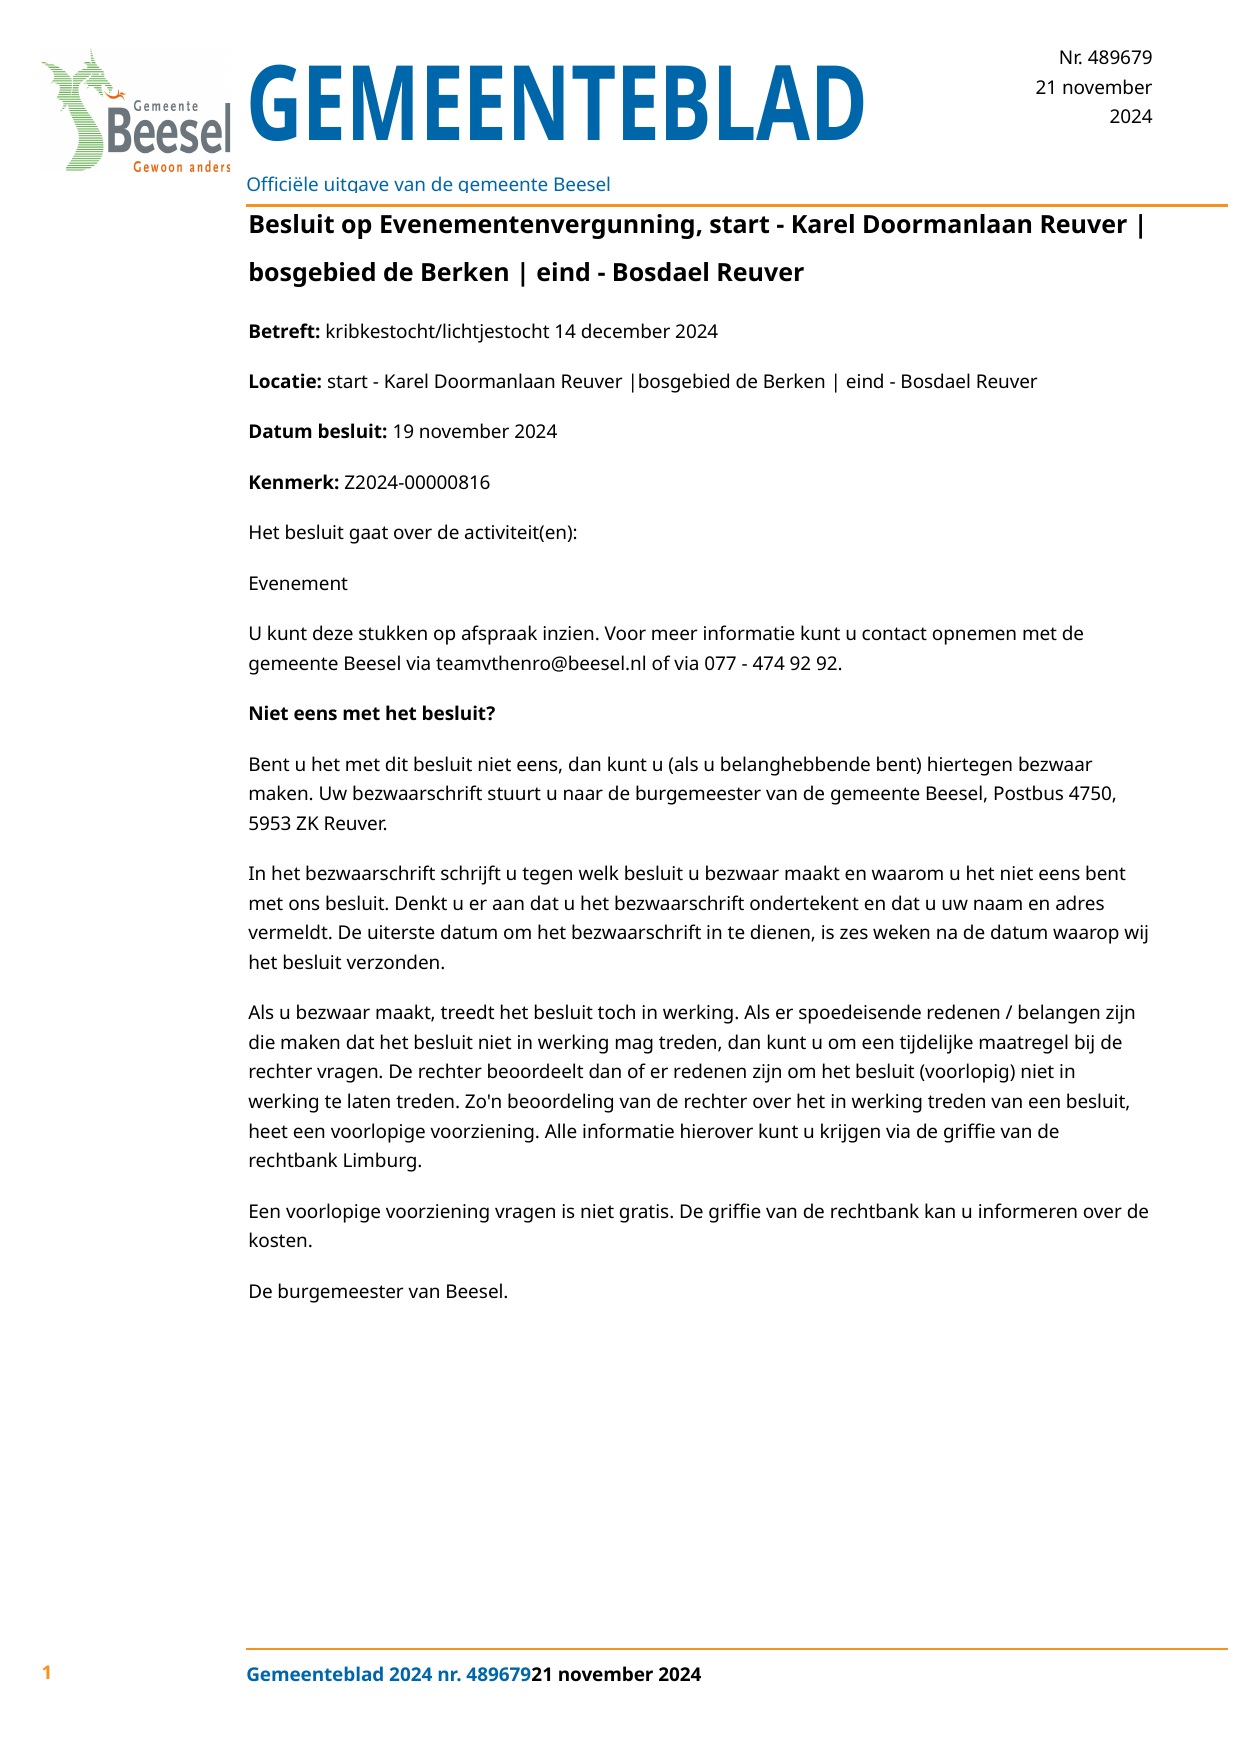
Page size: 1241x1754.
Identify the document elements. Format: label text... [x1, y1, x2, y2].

text De burgemeester van Beesel. [248, 1278, 1152, 1304]
text Locatie: start - Karel Doormanlaan Reuver |bosgebied de Berken | eind - Bosdael Reuver [248, 368, 1152, 394]
text Betreft: kribkestocht/lichtjestocht 14 december 2024 [248, 318, 1152, 344]
text Niet eens met het besluit? [248, 700, 1152, 726]
picture [41, 47, 231, 172]
text Besluit op Evenementenvergunning, start - Karel Doormanlaan Reuver |bosgebied de Berken | eind - Bosdael Reuver [248, 207, 1152, 288]
text In het bezwaarschrift schrijft u tegen welk besluit u bezwaar maakt en waarom u het niet eens bent met ons besluit. Denkt u er aan dat u het bezwaarschrift ondertekent en dat u uw naam en adres vermeldt. De uiterste datum om het bezwaarschrift in te dienen, is zes weken na de datum waarop wij het besluit verzonden. [248, 860, 1152, 975]
text Evenement [248, 570, 1152, 596]
text Kenmerk: Z2024-00000816 [248, 469, 1152, 495]
text U kunt deze stukken op afspraak inzien. Voor meer informatie kunt u contact opnemen met de gemeente Beesel via teamvthenro@beesel.nl of via 077 - 474 92 92. [248, 620, 1152, 676]
text Datum besluit: 19 november 2024 [248, 419, 1152, 444]
text Bent u het met dit besluit niet eens, dan kunt u (als u belanghebbende bent) hiertegen bezwaar maken. Uw bezwaarschrift stuurt u naar de burgemeester van de gemeente Beesel, Postbus 4750, 5953 ZK Reuver. [248, 751, 1152, 836]
text Het besluit gaat over de activiteit(en): [248, 519, 1152, 545]
text Een voorlopige voorziening vragen is niet gratis. De griffie van de rechtbank kan u informeren over de kosten. [248, 1198, 1152, 1253]
text Als u bezwaar maakt, treedt het besluit toch in werking. Als er spoedeisende redenen / belangen zijn die maken dat het besluit niet in werking mag treden, dan kunt u om een tijdelijke maatregel bij de rechter vragen. De rechter beoordeelt dan of er redenen zijn om het besluit (voorlopig) niet in werking te laten treden. Zo'n beoordeling van de rechter over het in werking treden van een besluit, heet een voorlopige voorziening. Alle informatie hierover kunt u krijgen via de griffie van de rechtbank Limburg. [248, 999, 1152, 1173]
